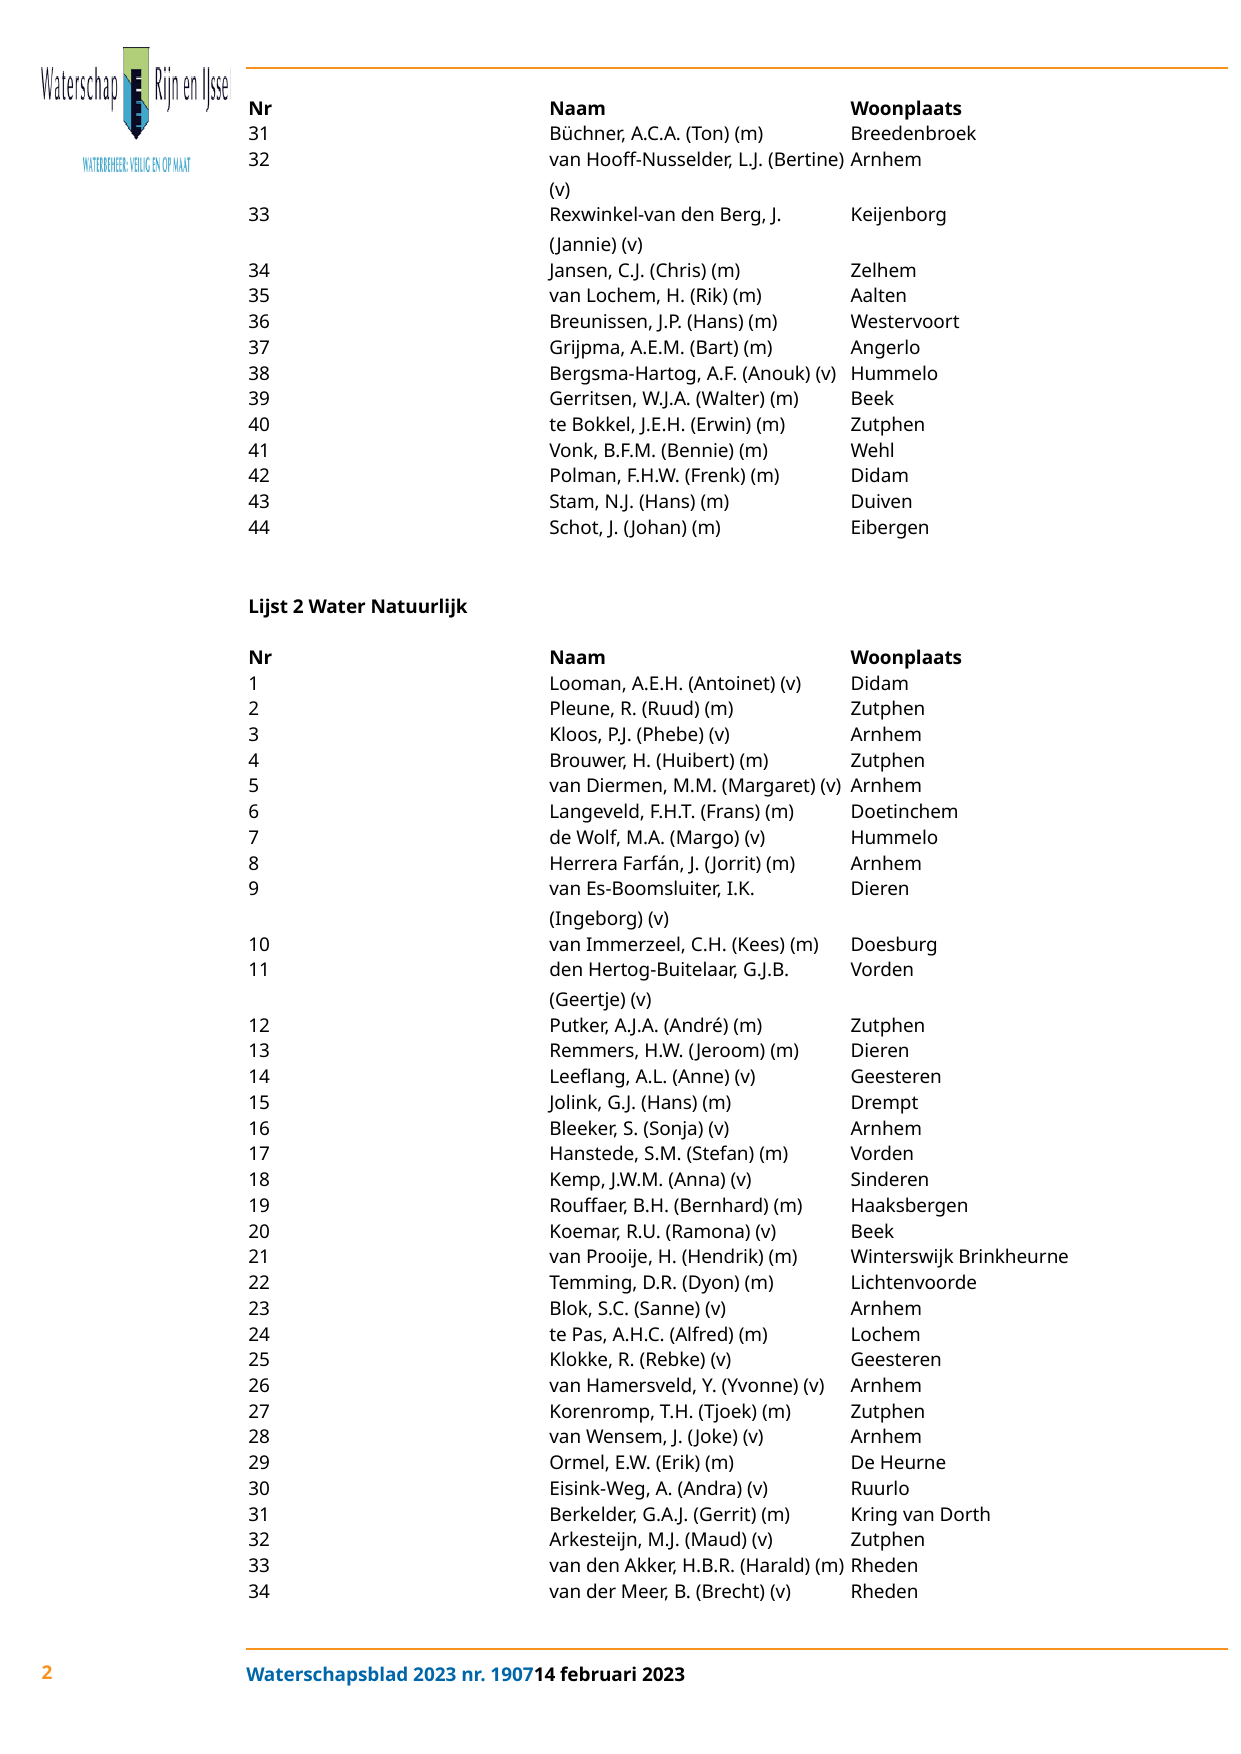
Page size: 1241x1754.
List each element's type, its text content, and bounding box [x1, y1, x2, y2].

table_cell 28 [248, 1424, 549, 1449]
table_cell 20 [248, 1218, 549, 1243]
table_cell van Hooff-Nusselder, L.J. (Bertine) (v) [549, 146, 850, 202]
table_cell 31 [248, 1501, 549, 1527]
table_cell Zutphen [850, 747, 1152, 773]
table_cell 10 [248, 931, 549, 957]
table_cell 19 [248, 1192, 549, 1218]
table_cell Zutphen [850, 1398, 1152, 1424]
table_cell 17 [248, 1141, 549, 1166]
table_cell Zutphen [850, 411, 1152, 437]
table_cell 4 [248, 747, 549, 773]
table_cell Wehl [850, 437, 1152, 463]
table_cell 12 [248, 1012, 549, 1038]
table_cell Arnhem [850, 773, 1152, 798]
table_cell Doetinchem [850, 799, 1152, 824]
table_cell Remmers, H.W. (Jeroom) (m) [549, 1038, 850, 1063]
table_cell 44 [248, 514, 549, 540]
table_cell Ormel, E.W. (Erik) (m) [549, 1449, 850, 1475]
table_cell 24 [248, 1321, 549, 1346]
table_cell van Wensem, J. (Joke) (v) [549, 1424, 850, 1449]
table_cell Rouffaer, B.H. (Bernhard) (m) [549, 1192, 850, 1218]
table_cell Arnhem [850, 146, 1152, 202]
table_cell Didam [850, 670, 1152, 696]
table_cell Beek [850, 386, 1152, 411]
table_cell 3 [248, 721, 549, 747]
table_cell 14 [248, 1064, 549, 1089]
table_cell 42 [248, 463, 549, 488]
table_cell van Diermen, M.M. (Margaret) (v) [549, 773, 850, 798]
table_cell Hanstede, S.M. (Stefan) (m) [549, 1141, 850, 1166]
table_cell 18 [248, 1166, 549, 1192]
table_cell Jolink, G.J. (Hans) (m) [549, 1089, 850, 1115]
table_cell 9 [248, 876, 549, 931]
table_header Nr [248, 644, 549, 670]
picture [41, 47, 231, 172]
table_cell Lichtenvoorde [850, 1269, 1152, 1295]
table_cell 27 [248, 1398, 549, 1424]
table_cell Stam, N.J. (Hans) (m) [549, 489, 850, 514]
table_cell 39 [248, 386, 549, 411]
table_cell 34 [248, 1578, 549, 1604]
table_cell Vorden [850, 957, 1152, 1012]
table_cell 5 [248, 773, 549, 798]
table_cell van Immerzeel, C.H. (Kees) (m) [549, 931, 850, 957]
table_cell Pleune, R. (Ruud) (m) [549, 696, 850, 721]
table_cell 21 [248, 1244, 549, 1269]
table_cell Kemp, J.W.M. (Anna) (v) [549, 1166, 850, 1192]
table_cell van Prooije, H. (Hendrik) (m) [549, 1244, 850, 1269]
table_cell Gerritsen, W.J.A. (Walter) (m) [549, 386, 850, 411]
table_header Woonplaats [850, 95, 1152, 121]
table_cell Eibergen [850, 514, 1152, 540]
table_cell Didam [850, 463, 1152, 488]
table_cell 25 [248, 1346, 549, 1372]
table_cell 22 [248, 1269, 549, 1295]
table_cell 7 [248, 824, 549, 850]
table_cell 2 [248, 696, 549, 721]
table_cell 11 [248, 957, 549, 1012]
table_cell Blok, S.C. (Sanne) (v) [549, 1295, 850, 1321]
table_cell van den Akker, H.B.R. (Harald) (m) [549, 1552, 850, 1578]
table_cell 33 [248, 1552, 549, 1578]
table_cell 15 [248, 1089, 549, 1115]
table_cell Langeveld, F.H.T. (Frans) (m) [549, 799, 850, 824]
table_cell 16 [248, 1115, 549, 1141]
table_cell Rexwinkel-van den Berg, J. (Jannie) (v) [549, 202, 850, 257]
table_cell Arnhem [850, 1115, 1152, 1141]
table_cell Rheden [850, 1578, 1152, 1604]
table_cell Angerlo [850, 334, 1152, 360]
table_cell De Heurne [850, 1449, 1152, 1475]
table_cell Berkelder, G.A.J. (Gerrit) (m) [549, 1501, 850, 1527]
table_cell 29 [248, 1449, 549, 1475]
table_cell Zutphen [850, 1012, 1152, 1038]
table_cell Klokke, R. (Rebke) (v) [549, 1346, 850, 1372]
table_cell 32 [248, 146, 549, 202]
table_cell 32 [248, 1527, 549, 1552]
table_cell te Bokkel, J.E.H. (Erwin) (m) [549, 411, 850, 437]
table_cell Zelhem [850, 257, 1152, 283]
table_cell 8 [248, 850, 549, 876]
table_cell Rheden [850, 1552, 1152, 1578]
table_cell van der Meer, B. (Brecht) (v) [549, 1578, 850, 1604]
table_cell 33 [248, 202, 549, 257]
table_cell Geesteren [850, 1346, 1152, 1372]
table_cell Keijenborg [850, 202, 1152, 257]
table_header Woonplaats [850, 644, 1152, 670]
table_cell Temming, D.R. (Dyon) (m) [549, 1269, 850, 1295]
table_cell Duiven [850, 489, 1152, 514]
table_cell Bergsma-Hartog, A.F. (Anouk) (v) [549, 360, 850, 386]
table_cell Winterswijk Brinkheurne [850, 1244, 1152, 1269]
table_cell Schot, J. (Johan) (m) [549, 514, 850, 540]
table_cell van Lochem, H. (Rik) (m) [549, 283, 850, 308]
table_cell te Pas, A.H.C. (Alfred) (m) [549, 1321, 850, 1346]
table_cell Ruurlo [850, 1475, 1152, 1501]
table_cell Grijpma, A.E.M. (Bart) (m) [549, 334, 850, 360]
table_header Naam [549, 644, 850, 670]
table_cell Arnhem [850, 721, 1152, 747]
table_cell de Wolf, M.A. (Margo) (v) [549, 824, 850, 850]
table_cell Dieren [850, 876, 1152, 931]
table_cell den Hertog-Buitelaar, G.J.B. (Geertje) (v) [549, 957, 850, 1012]
table_header Naam [549, 95, 850, 121]
table_cell Büchner, A.C.A. (Ton) (m) [549, 121, 850, 146]
table_cell Jansen, C.J. (Chris) (m) [549, 257, 850, 283]
table_cell Dieren [850, 1038, 1152, 1063]
table_cell Zutphen [850, 1527, 1152, 1552]
table_cell 34 [248, 257, 549, 283]
table_cell 6 [248, 799, 549, 824]
table_cell 43 [248, 489, 549, 514]
table_cell Arkesteijn, M.J. (Maud) (v) [549, 1527, 850, 1552]
table_cell Polman, F.H.W. (Frenk) (m) [549, 463, 850, 488]
table_cell Lochem [850, 1321, 1152, 1346]
table_cell Looman, A.E.H. (Antoinet) (v) [549, 670, 850, 696]
table_cell 26 [248, 1372, 549, 1398]
table_cell Korenromp, T.H. (Tjoek) (m) [549, 1398, 850, 1424]
table_cell Leeflang, A.L. (Anne) (v) [549, 1064, 850, 1089]
table_cell Kring van Dorth [850, 1501, 1152, 1527]
table_cell van Hamersveld, Y. (Yvonne) (v) [549, 1372, 850, 1398]
table_cell Vonk, B.F.M. (Bennie) (m) [549, 437, 850, 463]
table_cell Herrera Farfán, J. (Jorrit) (m) [549, 850, 850, 876]
table_cell Aalten [850, 283, 1152, 308]
table_cell 36 [248, 308, 549, 334]
table_cell Sinderen [850, 1166, 1152, 1192]
table_cell 13 [248, 1038, 549, 1063]
table_cell Arnhem [850, 1424, 1152, 1449]
table_cell 41 [248, 437, 549, 463]
table_cell 35 [248, 283, 549, 308]
table_cell Kloos, P.J. (Phebe) (v) [549, 721, 850, 747]
table_cell Breedenbroek [850, 121, 1152, 146]
table_cell Arnhem [850, 850, 1152, 876]
table_cell Koemar, R.U. (Ramona) (v) [549, 1218, 850, 1243]
table_cell 31 [248, 121, 549, 146]
table_cell Eisink-Weg, A. (Andra) (v) [549, 1475, 850, 1501]
table_cell Beek [850, 1218, 1152, 1243]
table_cell Brouwer, H. (Huibert) (m) [549, 747, 850, 773]
table_cell Bleeker, S. (Sonja) (v) [549, 1115, 850, 1141]
table_cell Arnhem [850, 1295, 1152, 1321]
table_cell Putker, A.J.A. (André) (m) [549, 1012, 850, 1038]
table_cell 30 [248, 1475, 549, 1501]
table_cell Doesburg [850, 931, 1152, 957]
table_cell Zutphen [850, 696, 1152, 721]
table_cell Breunissen, J.P. (Hans) (m) [549, 308, 850, 334]
table_cell Arnhem [850, 1372, 1152, 1398]
table_cell van Es-Boomsluiter, I.K. (Ingeborg) (v) [549, 876, 850, 931]
text Lijst 2 Water Natuurlijk [248, 593, 1152, 619]
table_cell Hummelo [850, 824, 1152, 850]
table_cell 40 [248, 411, 549, 437]
table_cell Vorden [850, 1141, 1152, 1166]
table_cell Hummelo [850, 360, 1152, 386]
table_cell 1 [248, 670, 549, 696]
table_cell 23 [248, 1295, 549, 1321]
table_cell 38 [248, 360, 549, 386]
table_cell Geesteren [850, 1064, 1152, 1089]
table_header Nr [248, 95, 549, 121]
table_cell Drempt [850, 1089, 1152, 1115]
table_cell Westervoort [850, 308, 1152, 334]
table_cell 37 [248, 334, 549, 360]
table_cell Haaksbergen [850, 1192, 1152, 1218]
